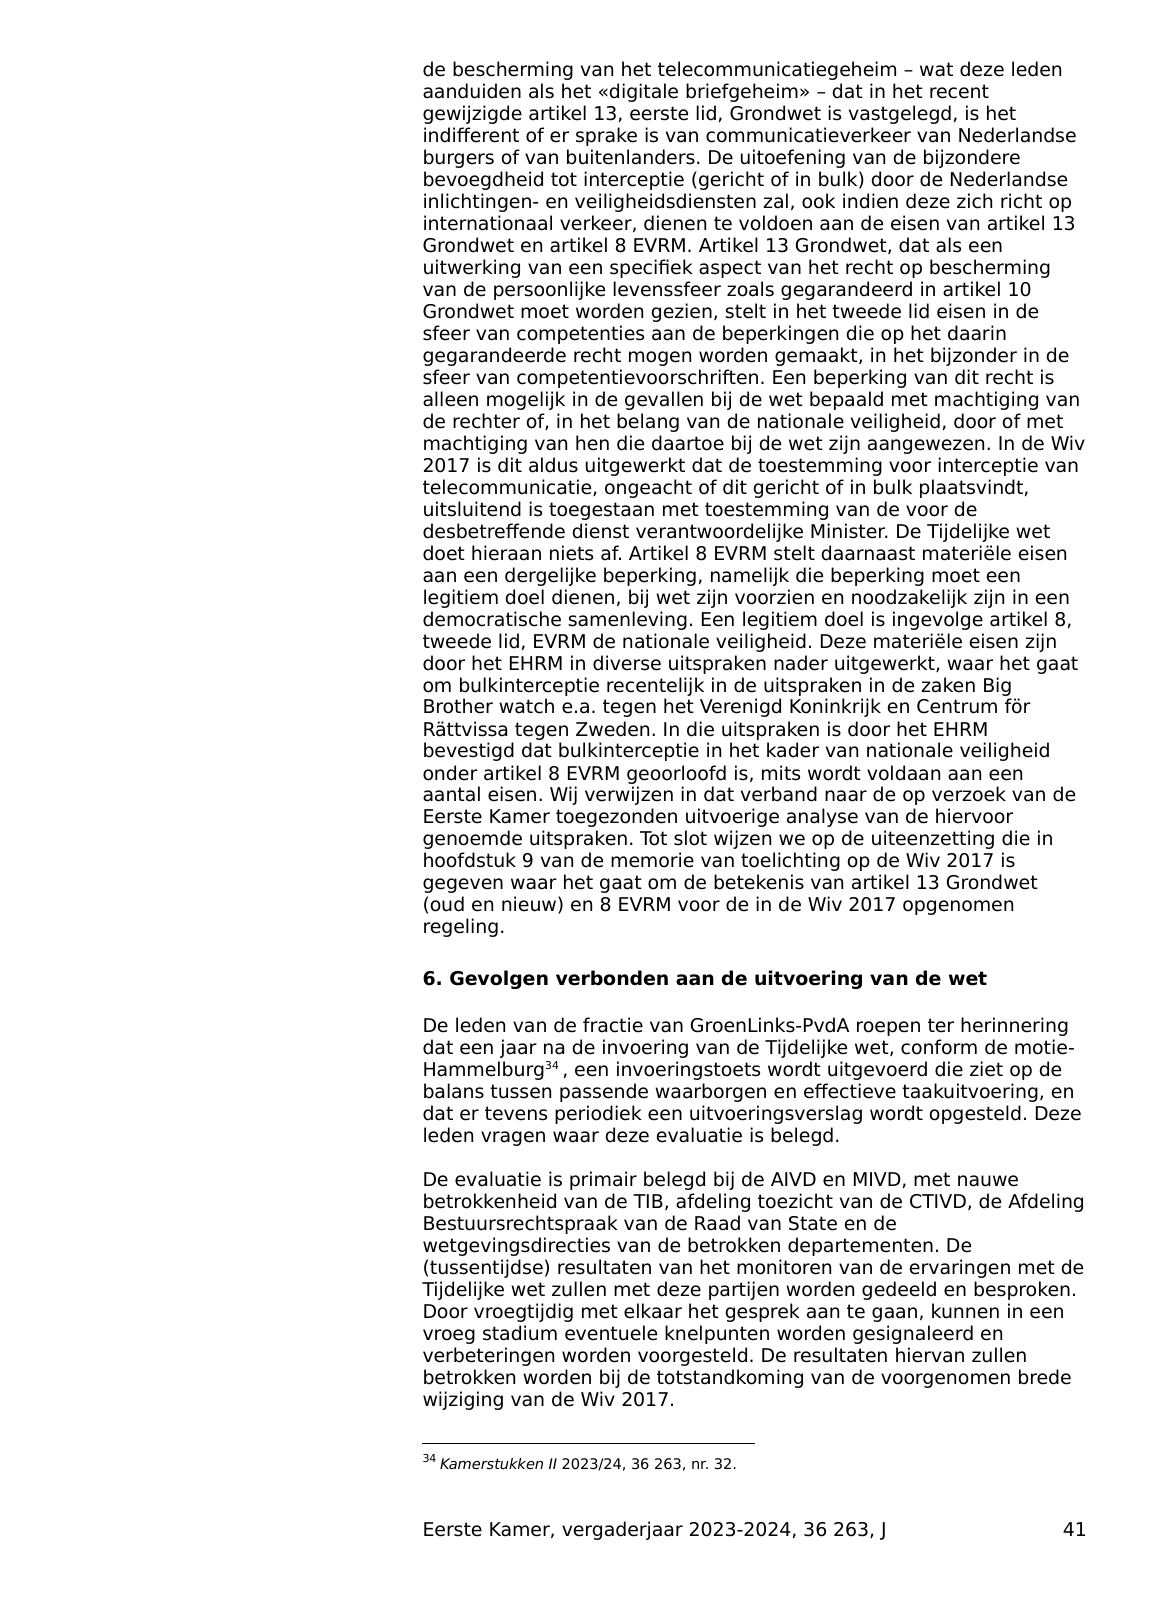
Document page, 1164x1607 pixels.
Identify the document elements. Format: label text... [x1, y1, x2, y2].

text Kamerstukken II 2023/24, 36 263, nr. 32. [422, 1452, 1087, 1474]
text de bescherming van het telecommunicatiegeheim – wat deze leden aanduiden als het «digitale briefgeheim» – dat in het recent gewijzigde artikel 13, eerste lid, Grondwet is vastgelegd, is het indifferent of er sprake is van communicatieverkeer van Nederlandse burgers of van buitenlanders. De uitoefening van de bijzondere bevoegdheid tot interceptie (gericht of in bulk) door de Nederlandse inlichtingen- en veiligheidsdiensten zal, ook indien deze zich richt op internationaal verkeer, dienen te voldoen aan de eisen van artikel 13 Grondwet en artikel 8 EVRM. Artikel 13 Grondwet, dat als een uitwerking van een specifiek aspect van het recht op bescherming van de persoonlijke levenssfeer zoals gegarandeerd in artikel 10 Grondwet moet worden gezien, stelt in het tweede lid eisen in de sfeer van competenties aan de beperkingen die op het daarin gegarandeerde recht mogen worden gemaakt, in het bijzonder in de sfeer van competentievoorschriften. Een beperking van dit recht is alleen mogelijk in de gevallen bij de wet bepaald met machtiging van de rechter of, in het belang van de nationale veiligheid, door of met machtiging van hen die daartoe bij de wet zijn aangewezen. In de Wiv 2017 is dit aldus uitgewerkt dat de toestemming voor interceptie van telecommunicatie, ongeacht of dit gericht of in bulk plaatsvindt, uitsluitend is toegestaan met toestemming van de voor de desbetreffende dienst verantwoordelijke Minister. De Tijdelijke wet doet hieraan niets af. Artikel 8 EVRM stelt daarnaast materiële eisen aan een dergelijke beperking, namelijk die beperking moet een legitiem doel dienen, bij wet zijn voorzien en noodzakelijk zijn in een democratische samenleving. Een legitiem doel is ingevolge artikel 8, tweede lid, EVRM de nationale veiligheid. Deze materiële eisen zijn door het EHRM in diverse uitspraken nader uitgewerkt, waar het gaat om bulkinterceptie recentelijk in de uitspraken in de zaken Big Brother watch e.a. tegen het Verenigd Koninkrijk en Centrum för Rättvissa tegen Zweden. In die uitspraken is door het EHRM bevestigd dat bulkinterceptie in het kader van nationale veiligheid onder artikel 8 EVRM geoorloofd is, mits wordt voldaan aan een aantal eisen. Wij verwijzen in dat verband naar de op verzoek van de Eerste Kamer toegezonden uitvoerige analyse van de hiervoor genoemde uitspraken. Tot slot wijzen we op de uiteenzetting die in hoofdstuk 9 van de memorie van toelichting op de Wiv 2017 is gegeven waar het gaat om de betekenis van artikel 13 Grondwet (oud en nieuw) en 8 EVRM voor de in de Wiv 2017 opgenomen regeling. [422, 59, 1087, 938]
text De leden van de fractie van GroenLinks-PvdA roepen ter herinnering dat een jaar na de invoering van de Tijdelijke wet, conform de motie-Hammelburg, een invoeringstoets wordt uitgevoerd die ziet op de balans tussen passende waarborgen en effectieve taakuitvoering, en dat er tevens periodiek een uitvoeringsverslag wordt opgesteld. Deze leden vragen waar deze evaluatie is belegd. [422, 1015, 1087, 1147]
subtitle 6. Gevolgen verbonden aan de uitvoering van de wet [422, 968, 1087, 990]
text De evaluatie is primair belegd bij de AIVD en MIVD, met nauwe betrokkenheid van de TIB, afdeling toezicht van de CTIVD, de Afdeling Bestuursrechtspraak van de Raad van State en de wetgevingsdirecties van de betrokken departementen. De (tussentijdse) resultaten van het monitoren van de ervaringen met de Tijdelijke wet zullen met deze partijen worden gedeeld en besproken. Door vroegtijdig met elkaar het gesprek aan te gaan, kunnen in een vroeg stadium eventuele knelpunten worden gesignaleerd en verbeteringen worden voorgesteld. De resultaten hiervan zullen betrokken worden bij de totstandkoming van de voorgenomen brede wijziging van de Wiv 2017. [422, 1169, 1087, 1411]
